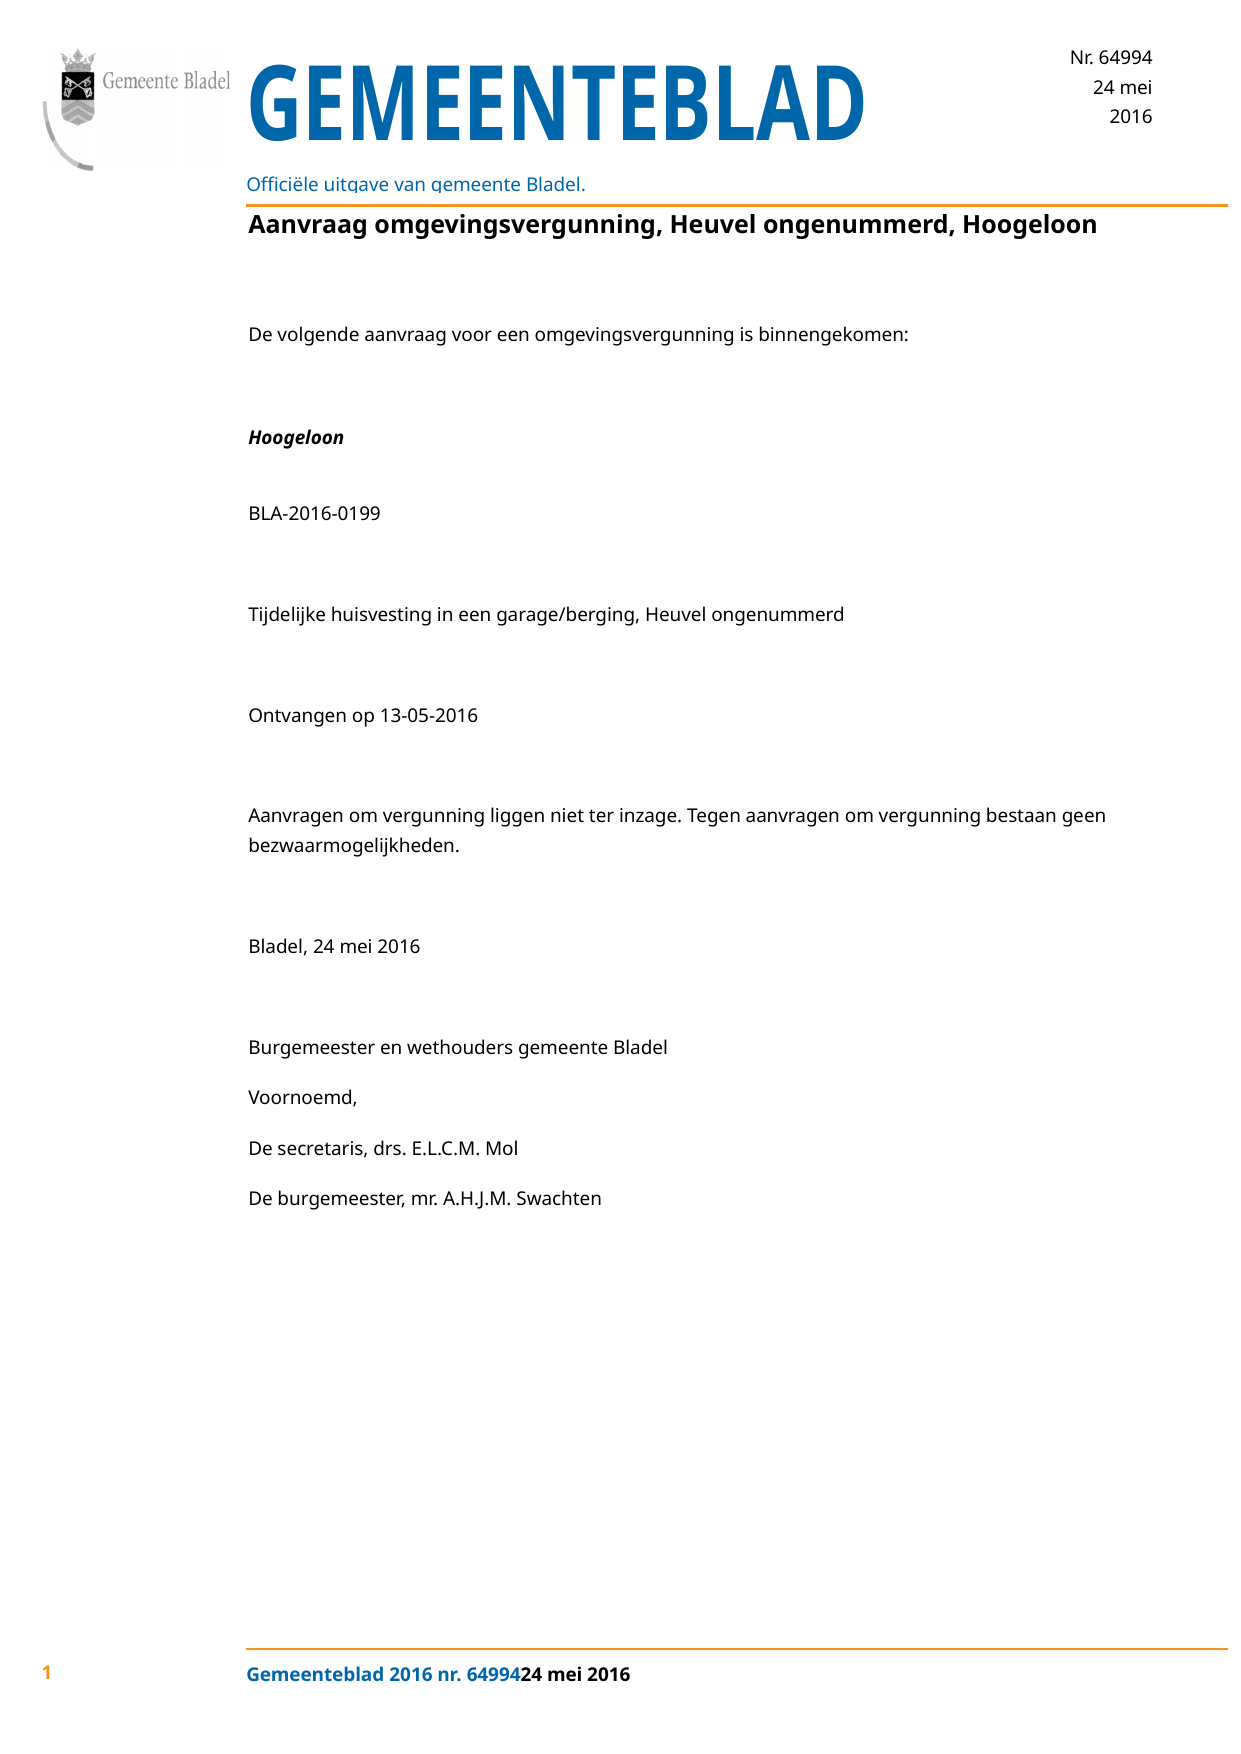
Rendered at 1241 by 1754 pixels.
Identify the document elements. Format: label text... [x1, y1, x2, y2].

text De volgende aanvraag voor een omgevingsvergunning is binnengekomen: [248, 321, 1152, 346]
text De burgemeester, mr. A.H.J.M. Swachten [248, 1185, 1152, 1211]
text Voornoemd, [248, 1084, 1152, 1110]
text De secretaris, drs. E.L.C.M. Mol [248, 1135, 1152, 1160]
picture [41, 47, 231, 172]
text Bladel, 24 mei 2016 [248, 933, 1152, 959]
text Hoogeloon [248, 424, 1152, 450]
text Tijdelijke huisvesting in een garage/berging, Heuvel ongenummerd [248, 601, 1152, 627]
text BLA-2016-0199 [248, 500, 1152, 526]
text Burgemeester en wethouders gemeente Bladel [248, 1034, 1152, 1059]
text Ontvangen op 13-05-2016 [248, 702, 1152, 727]
text Aanvraag omgevingsvergunning, Heuvel ongenummerd, Hoogeloon [248, 207, 1152, 241]
text Aanvragen om vergunning liggen niet ter inzage. Tegen aanvragen om vergunning bestaan geen bezwaarmogelijkheden. [248, 803, 1152, 858]
